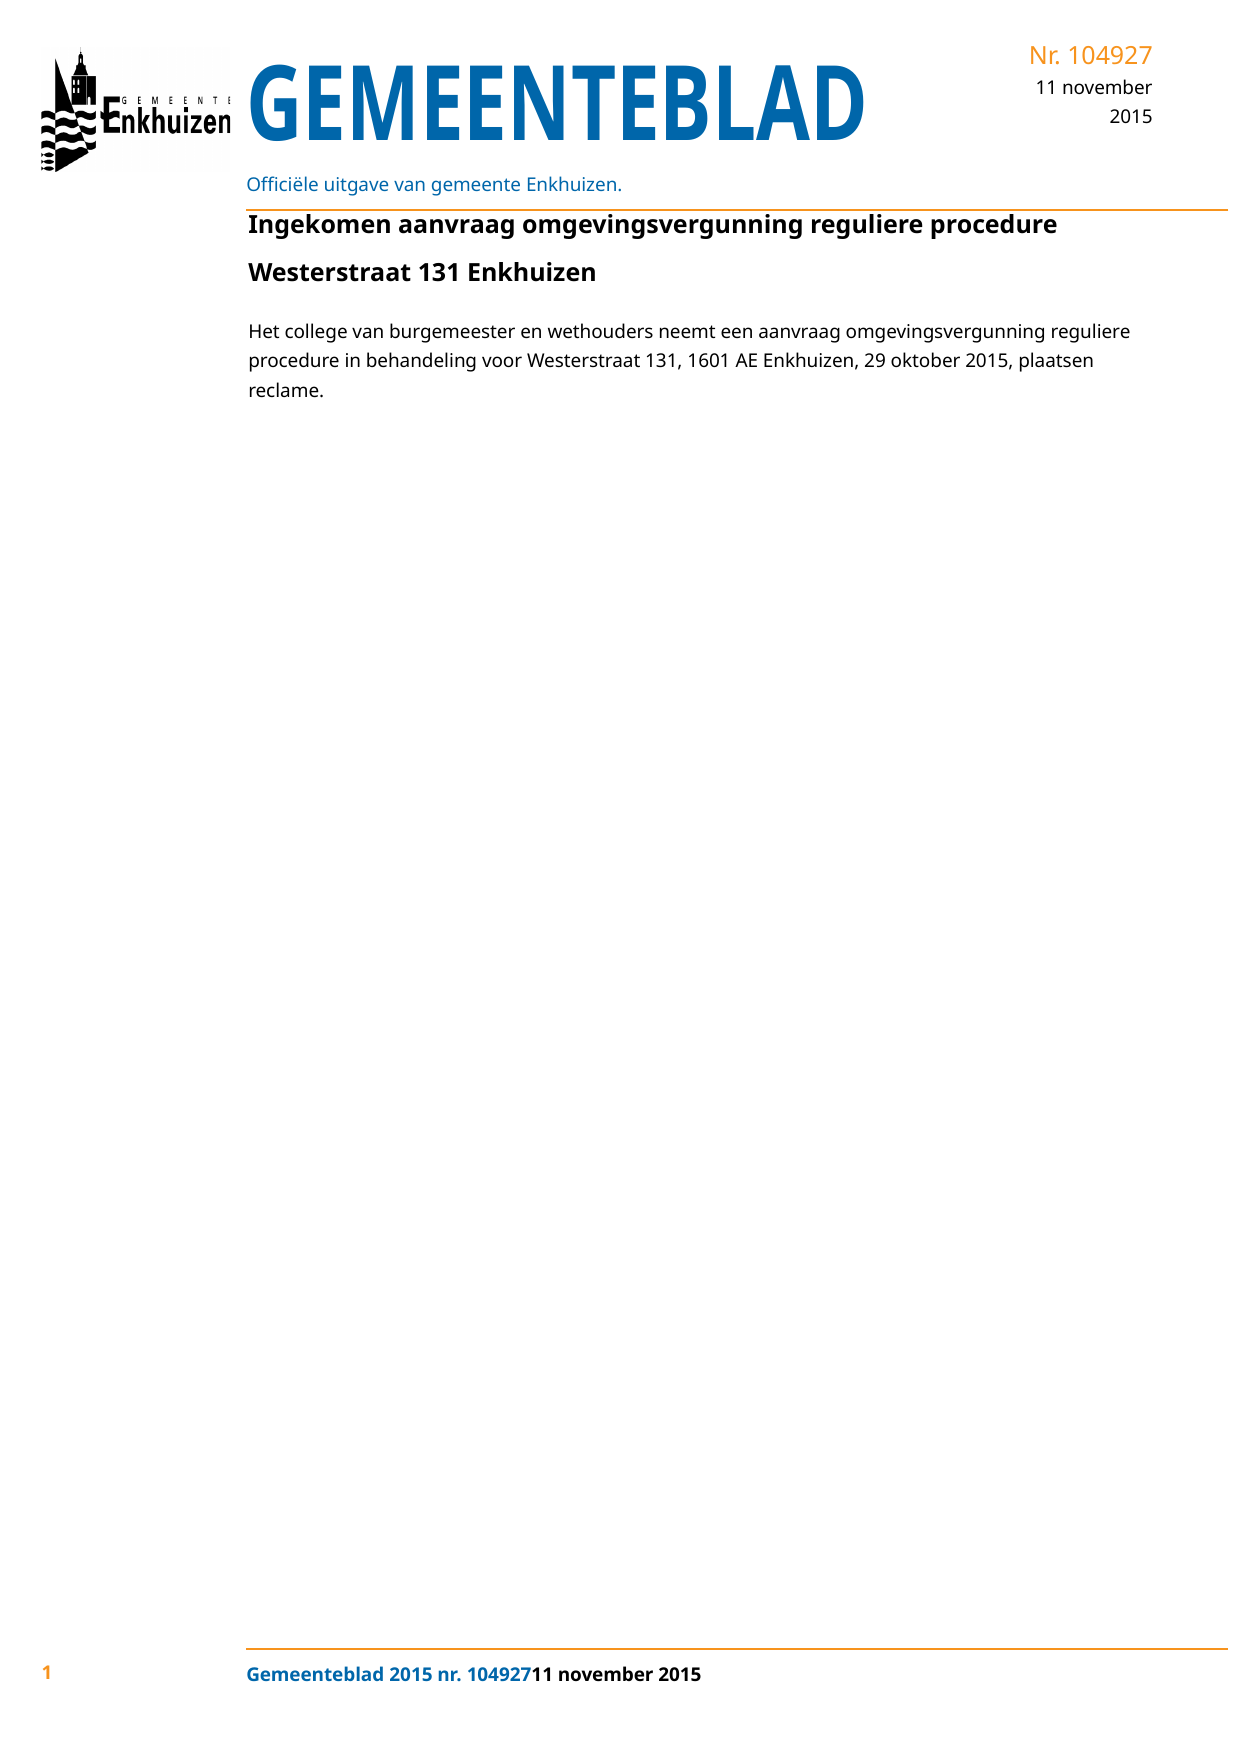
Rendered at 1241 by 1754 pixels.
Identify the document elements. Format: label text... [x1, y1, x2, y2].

text Ingekomen aanvraag omgevingsvergunning reguliere procedure Westerstraat 131 Enkhuizen [248, 211, 1152, 288]
picture [41, 47, 231, 172]
text Het college van burgemeester en wethouders neemt een aanvraag omgevingsvergunning reguliere procedure in behandeling voor Westerstraat 131, 1601 AE Enkhuizen, 29 oktober 2015, plaatsen reclame. [248, 318, 1152, 403]
